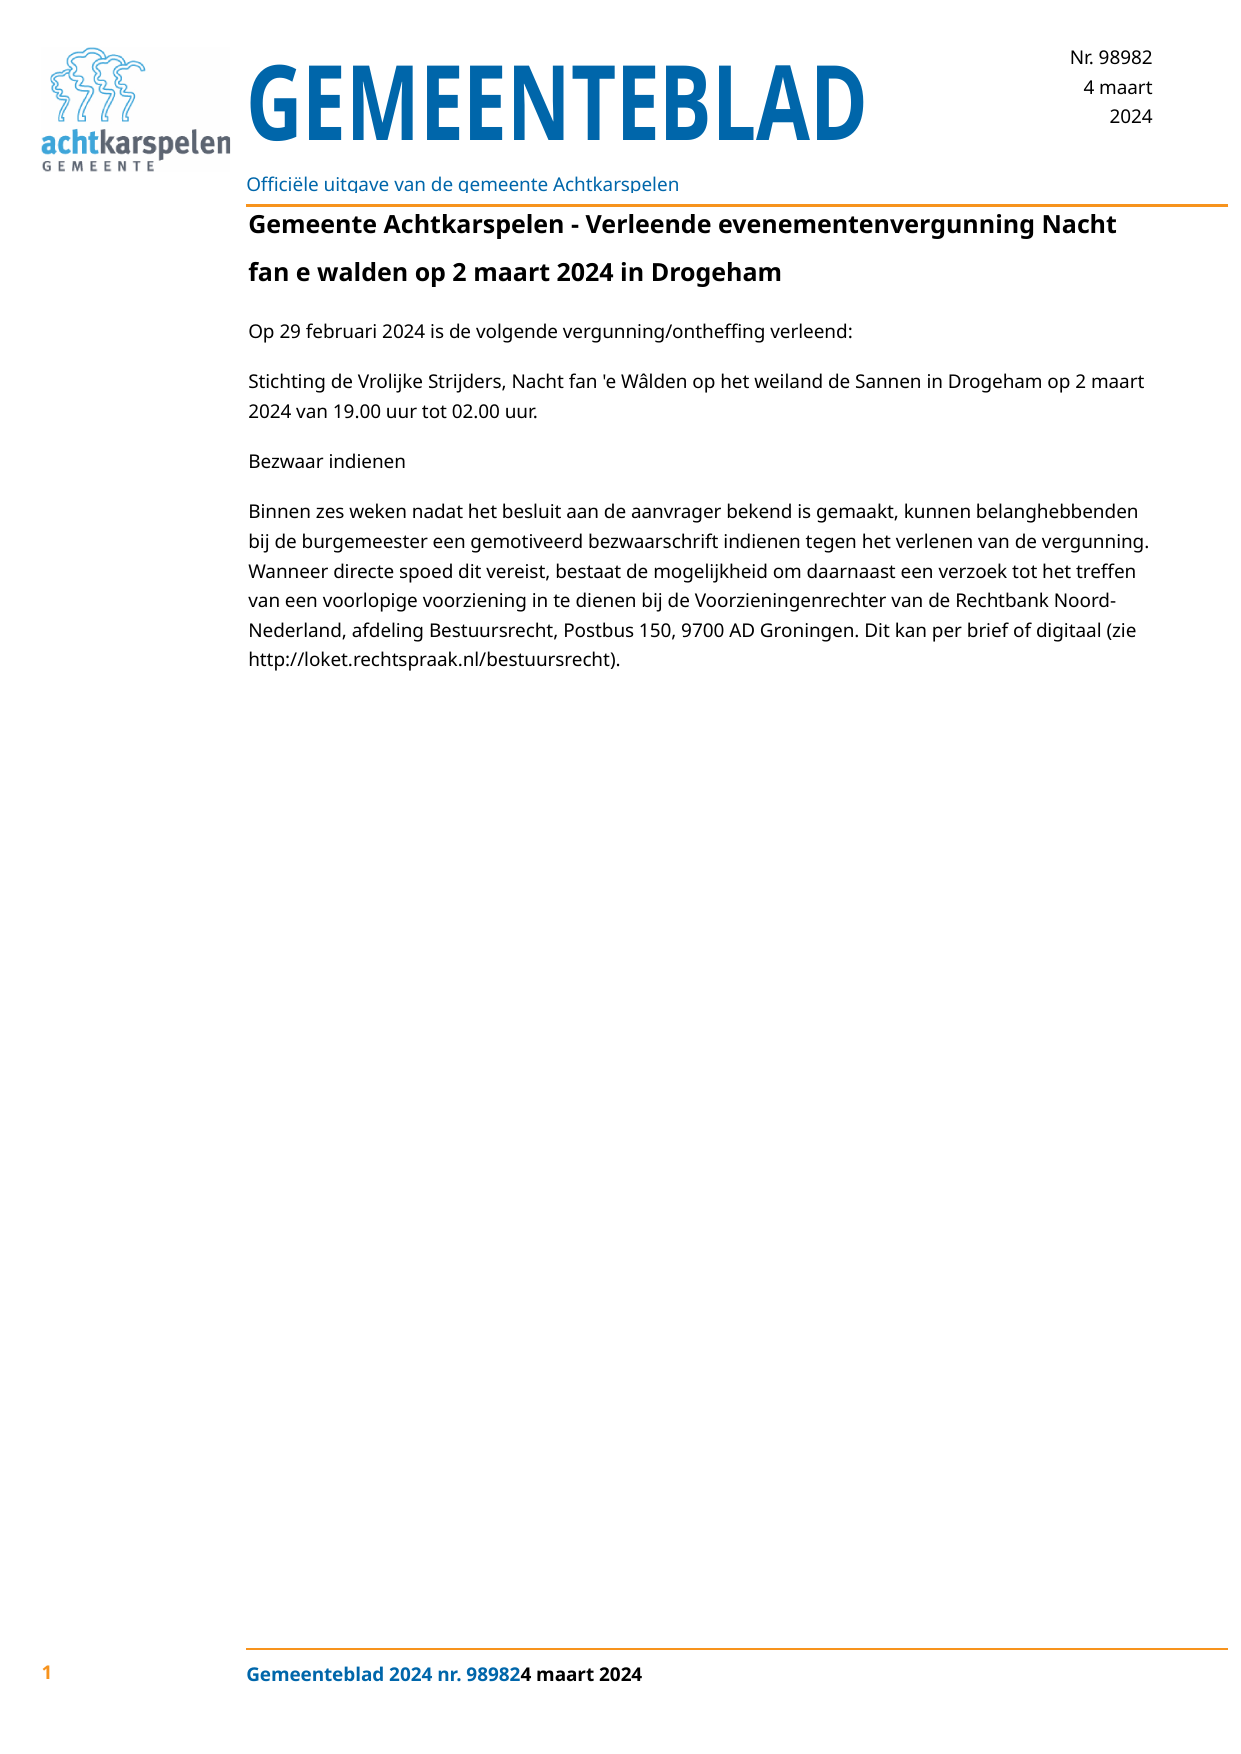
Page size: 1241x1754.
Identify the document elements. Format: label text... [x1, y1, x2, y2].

text Stichting de Vrolijke Strijders, Nacht fan 'e Wâlden op het weiland de Sannen in Drogeham op 2 maart 2024 van 19.00 uur tot 02.00 uur. [248, 368, 1152, 424]
text Binnen zes weken nadat het besluit aan de aanvrager bekend is gemaakt, kunnen belanghebbenden bij de burgemeester een gemotiveerd bezwaarschrift indienen tegen het verlenen van de vergunning. Wanneer directe spoed dit vereist, bestaat de mogelijkheid om daarnaast een verzoek tot het treffen van een voorlopige voorziening in te dienen bij de Voorzieningenrechter van de Rechtbank Noord-Nederland, afdeling Bestuursrecht, Postbus 150, 9700 AD Groningen. Dit kan per brief of digitaal (zie http://loket.rechtspraak.nl/bestuursrecht). [248, 499, 1152, 672]
text Gemeente Achtkarspelen - Verleende evenementenvergunning Nacht fan e walden op 2 maart 2024 in Drogeham [248, 207, 1152, 288]
text Op 29 februari 2024 is de volgende vergunning/ontheffing verleend: [248, 318, 1152, 344]
picture [41, 47, 231, 172]
text Bezwaar indienen [248, 448, 1152, 474]
